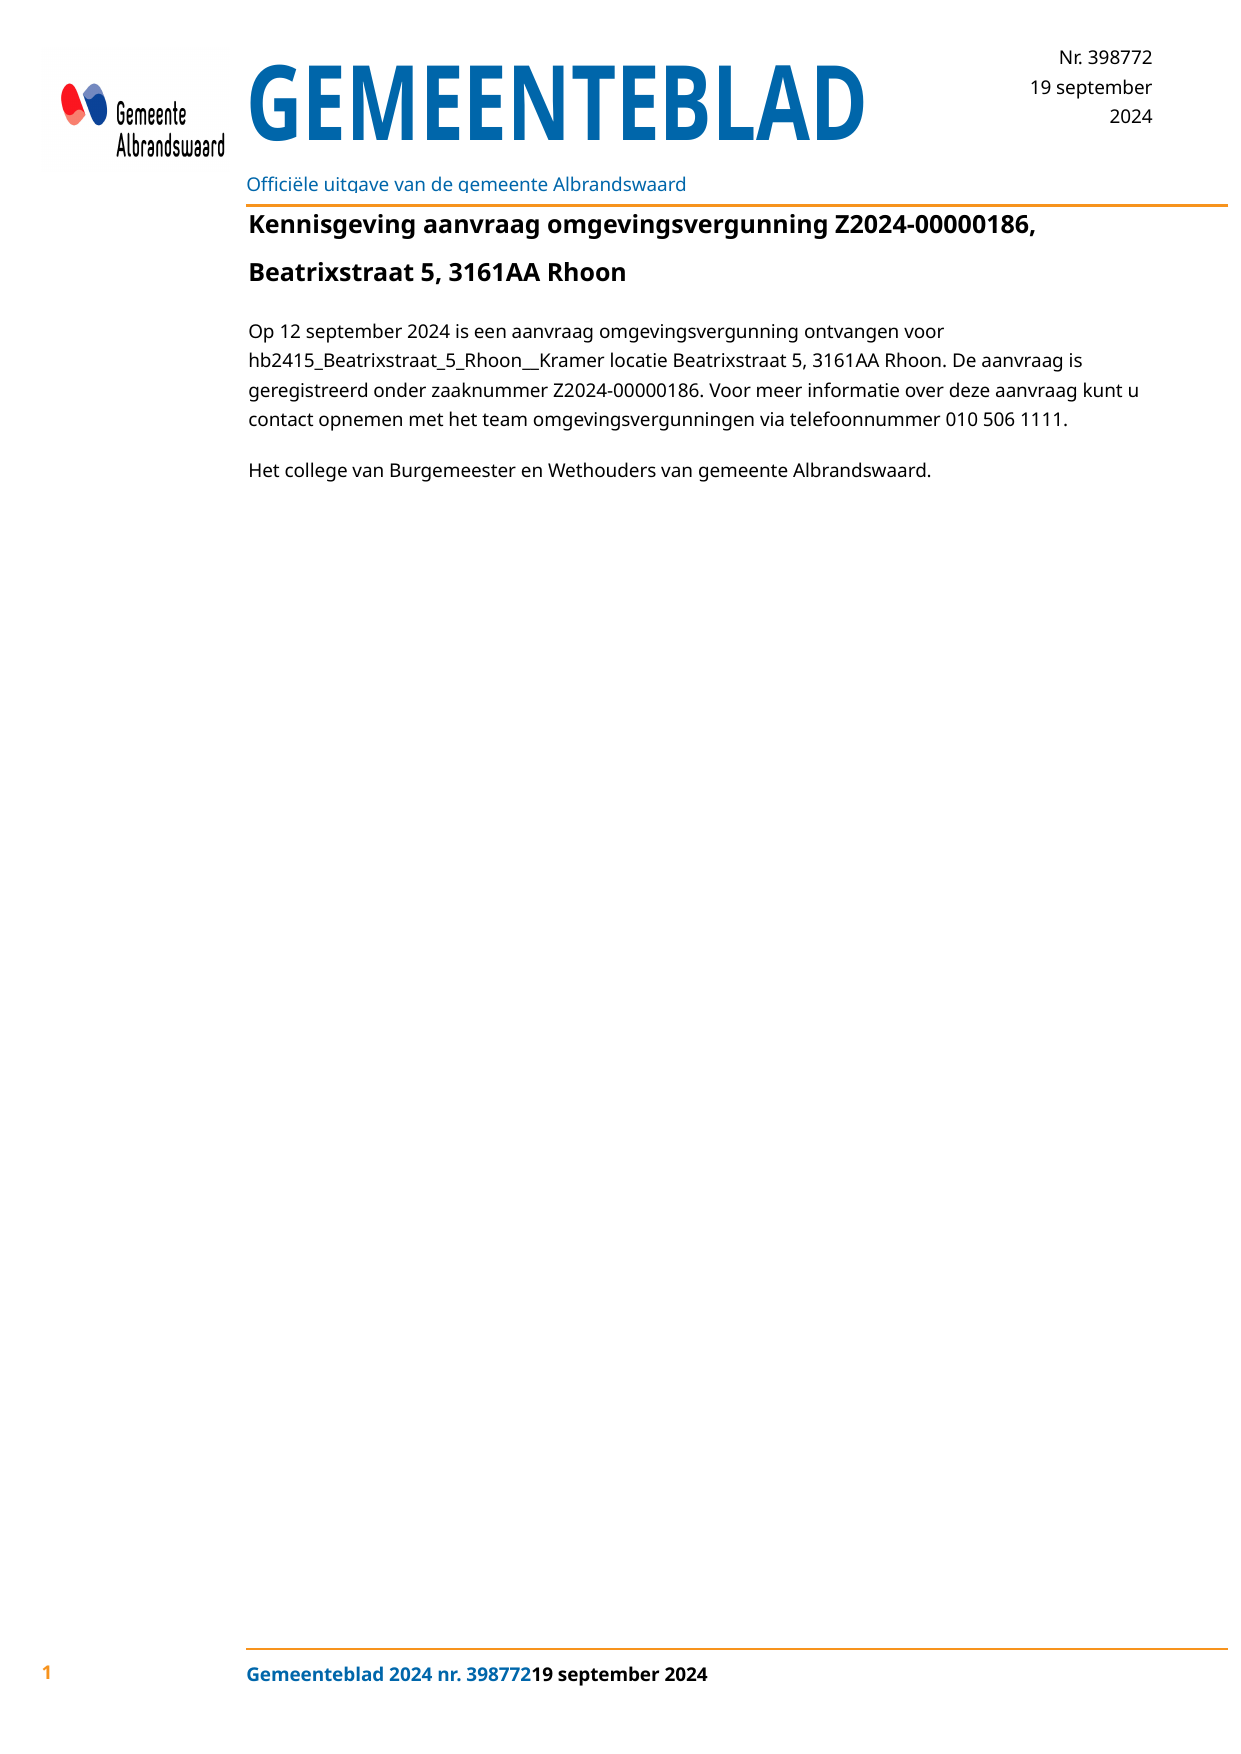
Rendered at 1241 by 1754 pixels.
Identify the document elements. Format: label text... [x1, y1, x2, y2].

picture [41, 47, 231, 172]
text Kennisgeving aanvraag omgevingsvergunning Z2024-00000186, Beatrixstraat 5, 3161AA Rhoon [248, 207, 1152, 288]
text Het college van Burgemeester en Wethouders van gemeente Albrandswaard. [248, 457, 1152, 483]
text Op 12 september 2024 is een aanvraag omgevingsvergunning ontvangen voor hb2415_Beatrixstraat_5_Rhoon__Kramer locatie Beatrixstraat 5, 3161AA Rhoon. De aanvraag is geregistreerd onder zaaknummer Z2024-00000186. Voor meer informatie over deze aanvraag kunt u contact opnemen met het team omgevingsvergunningen via telefoonnummer 010 506 1111. [248, 318, 1152, 432]
